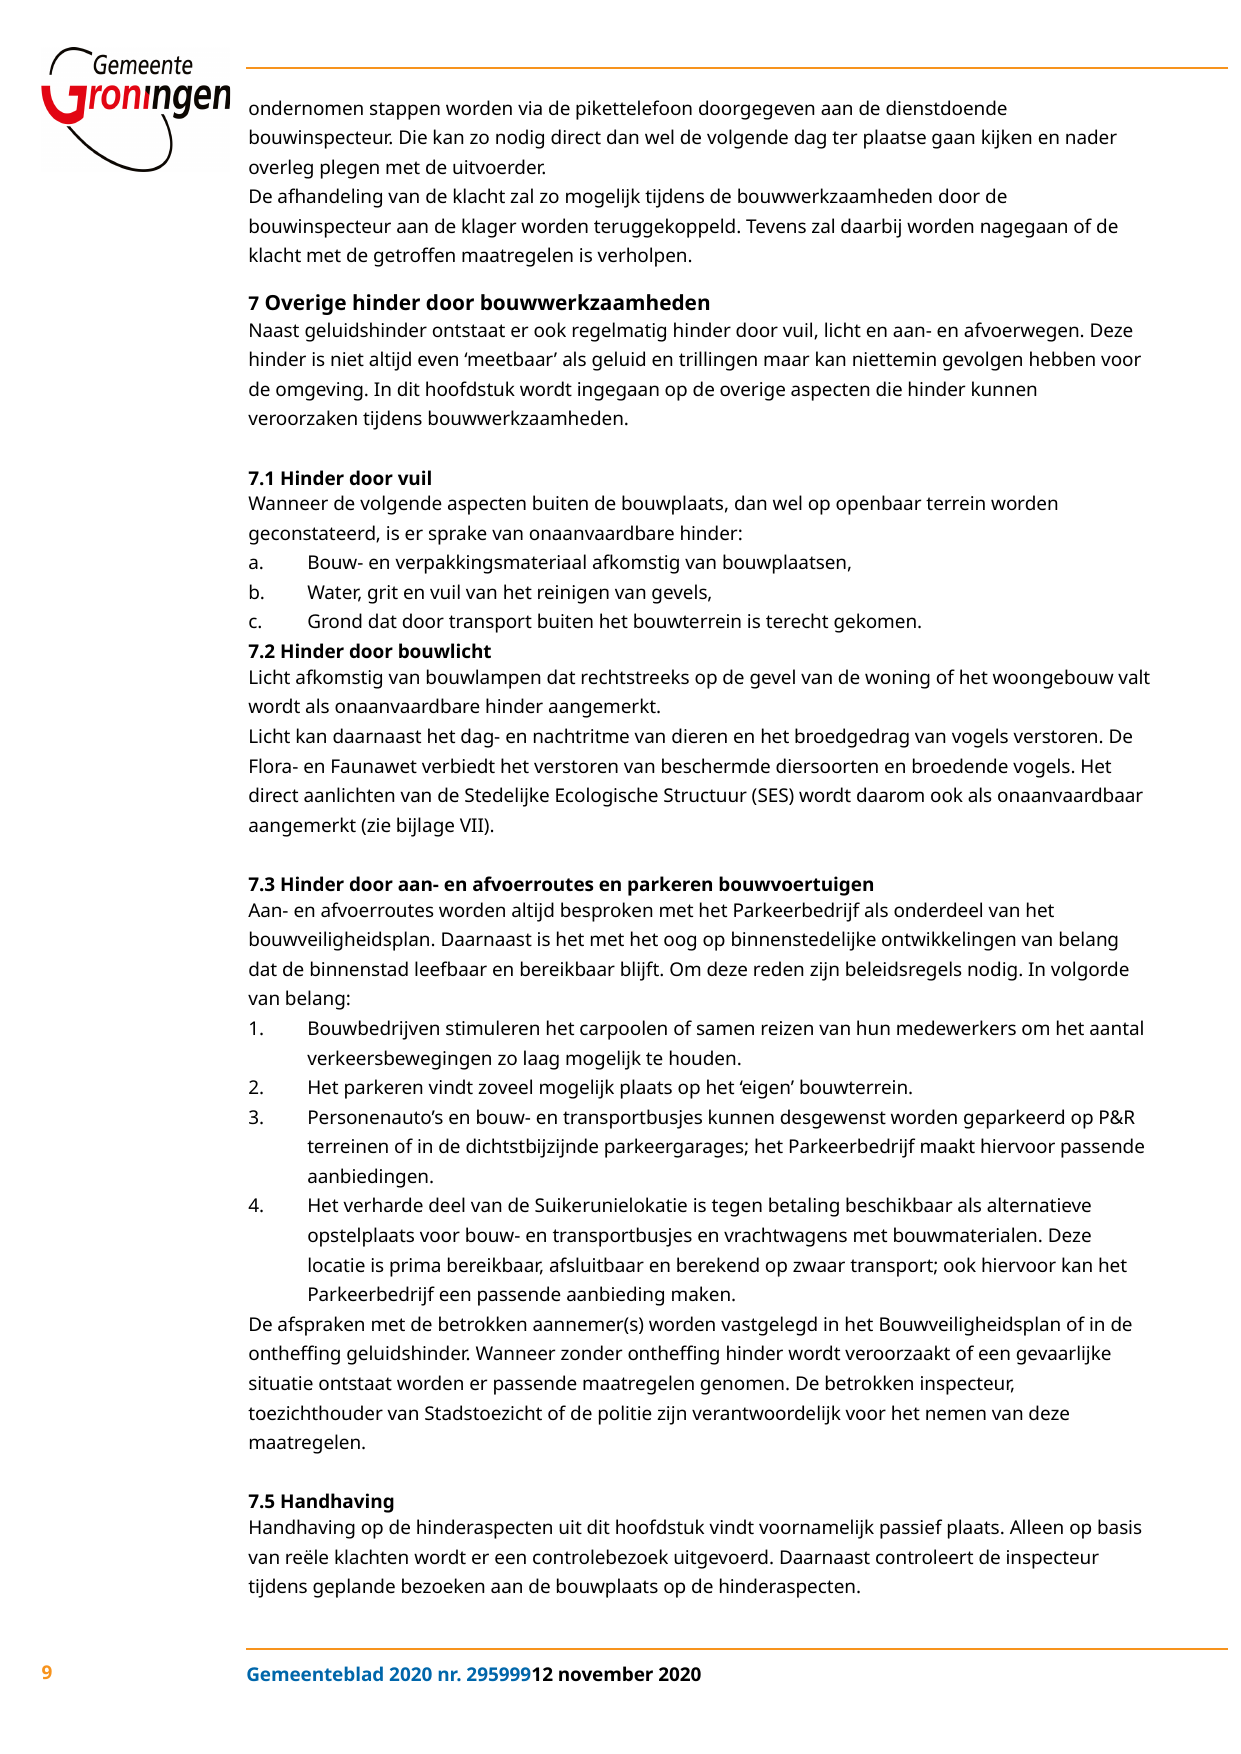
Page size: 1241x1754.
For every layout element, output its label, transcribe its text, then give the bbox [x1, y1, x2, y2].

text 7 Overige hinder door bouwwerkzaamheden [248, 288, 1152, 317]
list Het verharde deel van de Suikerunielokatie is tegen betaling beschikbaar als alternatieve opstelplaats voor bouw- en transportbusjes en vrachtwagens met bouwmaterialen. Deze locatie is prima bereikbaar, afsluitbaar en berekend op zwaar transport; ook hiervoor kan het Parkeerbedrijf een passende aanbieding maken. [248, 1193, 1152, 1307]
text Licht afkomstig van bouwlampen dat rechtstreeks op de gevel van de woning of het woongebouw valt wordt als onaanvaardbare hinder aangemerkt. [248, 664, 1152, 719]
list Het parkeren vindt zoveel mogelijk plaats op het ‘eigen’ bouwterrein. [248, 1074, 1152, 1100]
text Licht kan daarnaast het dag- en nachtritme van dieren en het broedgedrag van vogels verstoren. De Flora- en Faunawet verbiedt het verstoren van beschermde diersoorten en broedende vogels. Het direct aanlichten van de Stedelijke Ecologische Structuur (SES) wordt daarom ook als onaanvaardbaar aangemerkt (zie bijlage VII). [248, 723, 1152, 838]
list Personenauto’s en bouw- en transportbusjes kunnen desgewenst worden geparkeerd op P&R terreinen of in de dichtstbijzijnde parkeergarages; het Parkeerbedrijf maakt hiervoor passende aanbiedingen. [248, 1104, 1152, 1189]
list Bouwbedrijven stimuleren het carpoolen of samen reizen van hun medewerkers om het aantal verkeersbewegingen zo laag mogelijk te houden. [248, 1015, 1152, 1071]
text Naast geluidshinder ontstaat er ook regelmatig hinder door vuil, licht en aan- en afvoerwegen. Deze hinder is niet altijd even ‘meetbaar’ als geluid en trillingen maar kan niettemin gevolgen hebben voor de omgeving. In dit hoofdstuk wordt ingegaan op de overige aspecten die hinder kunnen veroorzaken tijdens bouwwerkzaamheden. [248, 317, 1152, 431]
text Handhaving op de hinderaspecten uit dit hoofdstuk vindt voornamelijk passief plaats. Alleen op basis van reële klachten wordt er een controlebezoek uitgevoerd. Daarnaast controleert de inspecteur tijdens geplande bezoeken aan de bouwplaats op de hinderaspecten. [248, 1514, 1152, 1599]
text Wanneer de volgende aspecten buiten de bouwplaats, dan wel op openbaar terrein worden geconstateerd, is er sprake van onaanvaardbare hinder: [248, 490, 1152, 546]
text De afspraken met de betrokken aannemer(s) worden vastgelegd in het Bouwveiligheidsplan of in de ontheffing geluidshinder. Wanneer zonder ontheffing hinder wordt veroorzaakt of een gevaarlijke situatie ontstaat worden er passende maatregelen genomen. De betrokken inspecteur, toezichthouder van Stadstoezicht of de politie zijn verantwoordelijk voor het nemen van deze maatregelen. [248, 1311, 1152, 1455]
list Water, grit en vuil van het reinigen van gevels, [248, 579, 1152, 605]
text 7.2 Hinder door bouwlicht [248, 638, 1152, 664]
text 7.3 Hinder door aan- en afvoerroutes en parkeren bouwvoertuigen [248, 871, 1152, 897]
text 7.5 Handhaving [248, 1488, 1152, 1514]
list Grond dat door transport buiten het bouwterrein is terecht gekomen. [248, 609, 1152, 634]
text Aan- en afvoerroutes worden altijd besproken met het Parkeerbedrijf als onderdeel van het bouwveiligheidsplan. Daarnaast is het met het oog op binnenstedelijke ontwikkelingen van belang dat de binnenstad leefbaar en bereikbaar blijft. Om deze reden zijn beleidsregels nodig. In volgorde van belang: [248, 897, 1152, 1011]
list Bouw- en verpakkingsmateriaal afkomstig van bouwplaatsen, [248, 549, 1152, 575]
text 7.1 Hinder door vuil [248, 465, 1152, 490]
text De afhandeling van de klacht zal zo mogelijk tijdens de bouwwerkzaamheden door de bouwinspecteur aan de klager worden teruggekoppeld. Tevens zal daarbij worden nagegaan of de klacht met de getroffen maatregelen is verholpen. [248, 183, 1152, 268]
picture [41, 47, 231, 172]
text ondernomen stappen worden via de pikettelefoon doorgegeven aan de dienstdoende bouwinspecteur. Die kan zo nodig direct dan wel de volgende dag ter plaatse gaan kijken en nader overleg plegen met de uitvoerder. [248, 95, 1152, 180]
